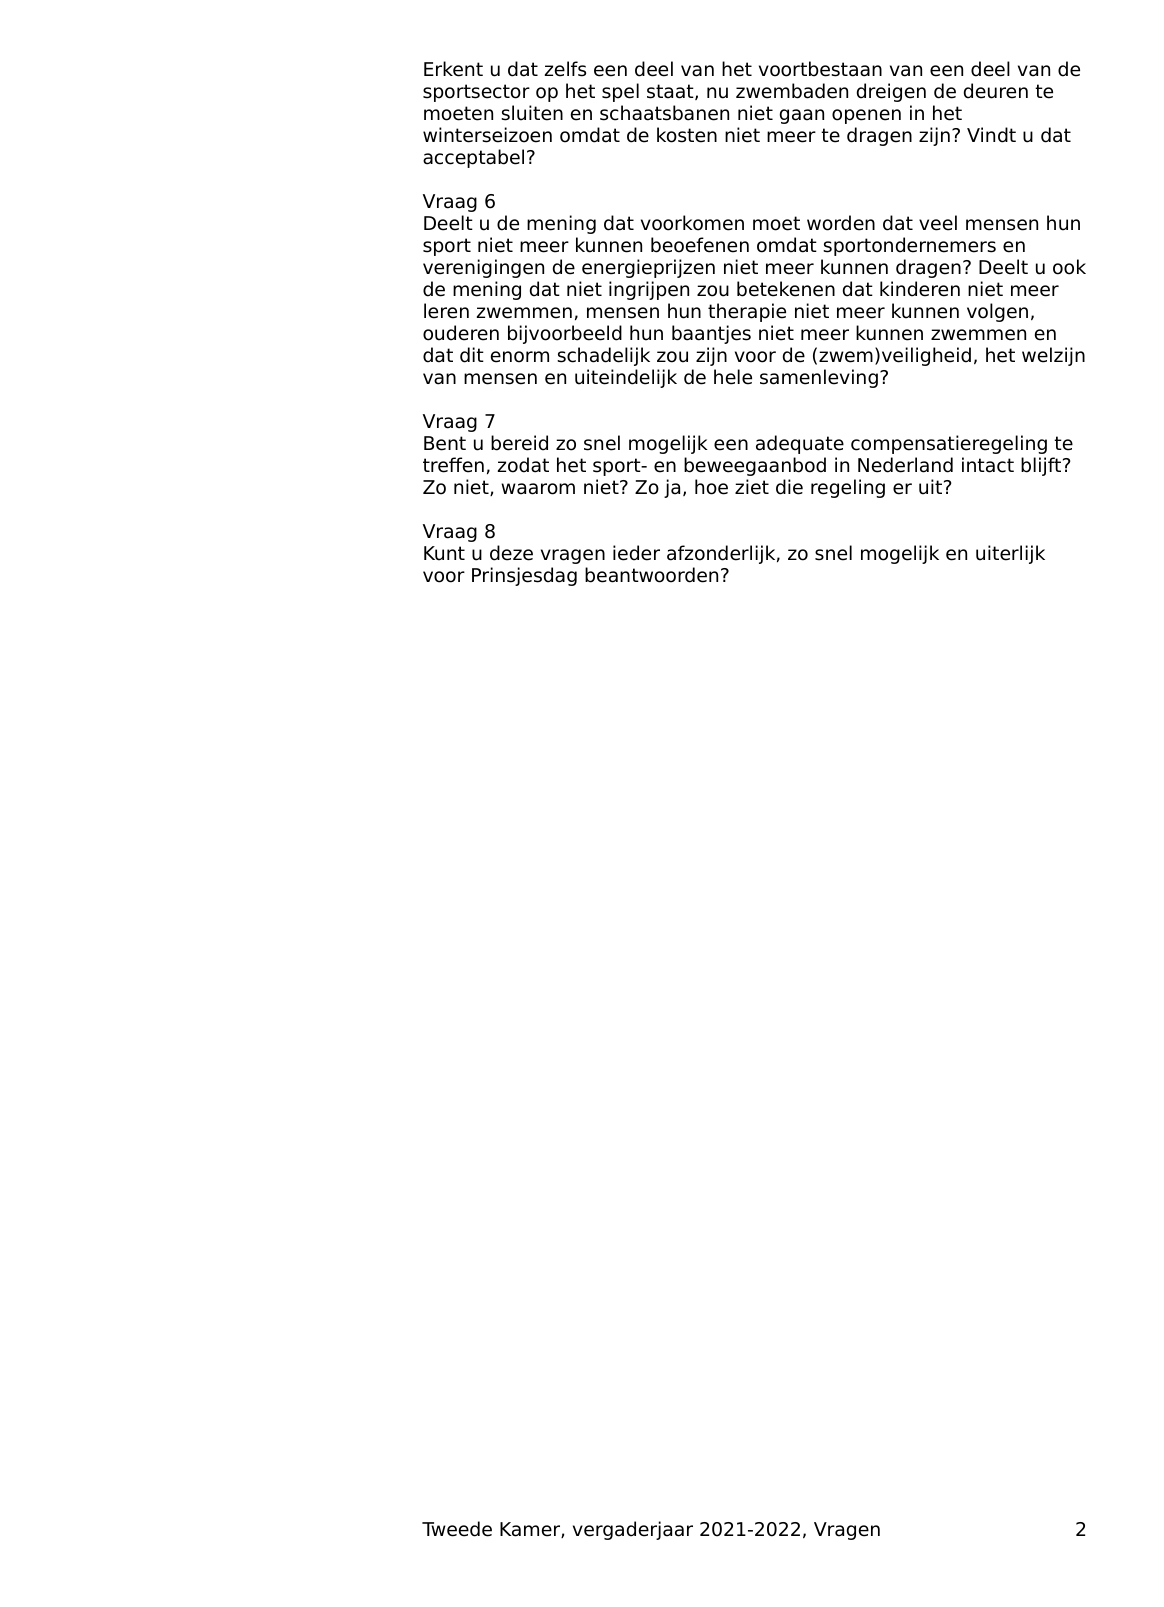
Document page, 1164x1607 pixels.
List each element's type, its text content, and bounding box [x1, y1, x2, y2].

text Deelt u de mening dat voorkomen moet worden dat veel mensen hun sport niet meer kunnen beoefenen omdat sportondernemers en verenigingen de energieprijzen niet meer kunnen dragen? Deelt u ook de mening dat niet ingrijpen zou betekenen dat kinderen niet meer leren zwemmen, mensen hun therapie niet meer kunnen volgen, ouderen bijvoorbeeld hun baantjes niet meer kunnen zwemmen en dat dit enorm schadelijk zou zijn voor de (zwem)veiligheid, het welzijn van mensen en uiteindelijk de hele samenleving? [422, 213, 1087, 389]
text Bent u bereid zo snel mogelijk een adequate compensatieregeling te treffen, zodat het sport- en beweegaanbod in Nederland intact blijft? Zo niet, waarom niet? Zo ja, hoe ziet die regeling er uit? [422, 433, 1087, 499]
text Vraag 6 [422, 191, 1087, 213]
text Erkent u dat zelfs een deel van het voortbestaan van een deel van de sportsector op het spel staat, nu zwembaden dreigen de deuren te moeten sluiten en schaatsbanen niet gaan openen in het winterseizoen omdat de kosten niet meer te dragen zijn? Vindt u dat acceptabel? [422, 59, 1087, 169]
text Vraag 8 [422, 521, 1087, 543]
text Kunt u deze vragen ieder afzonderlijk, zo snel mogelijk en uiterlijk voor Prinsjesdag beantwoorden? [422, 543, 1087, 587]
text Vraag 7 [422, 411, 1087, 433]
